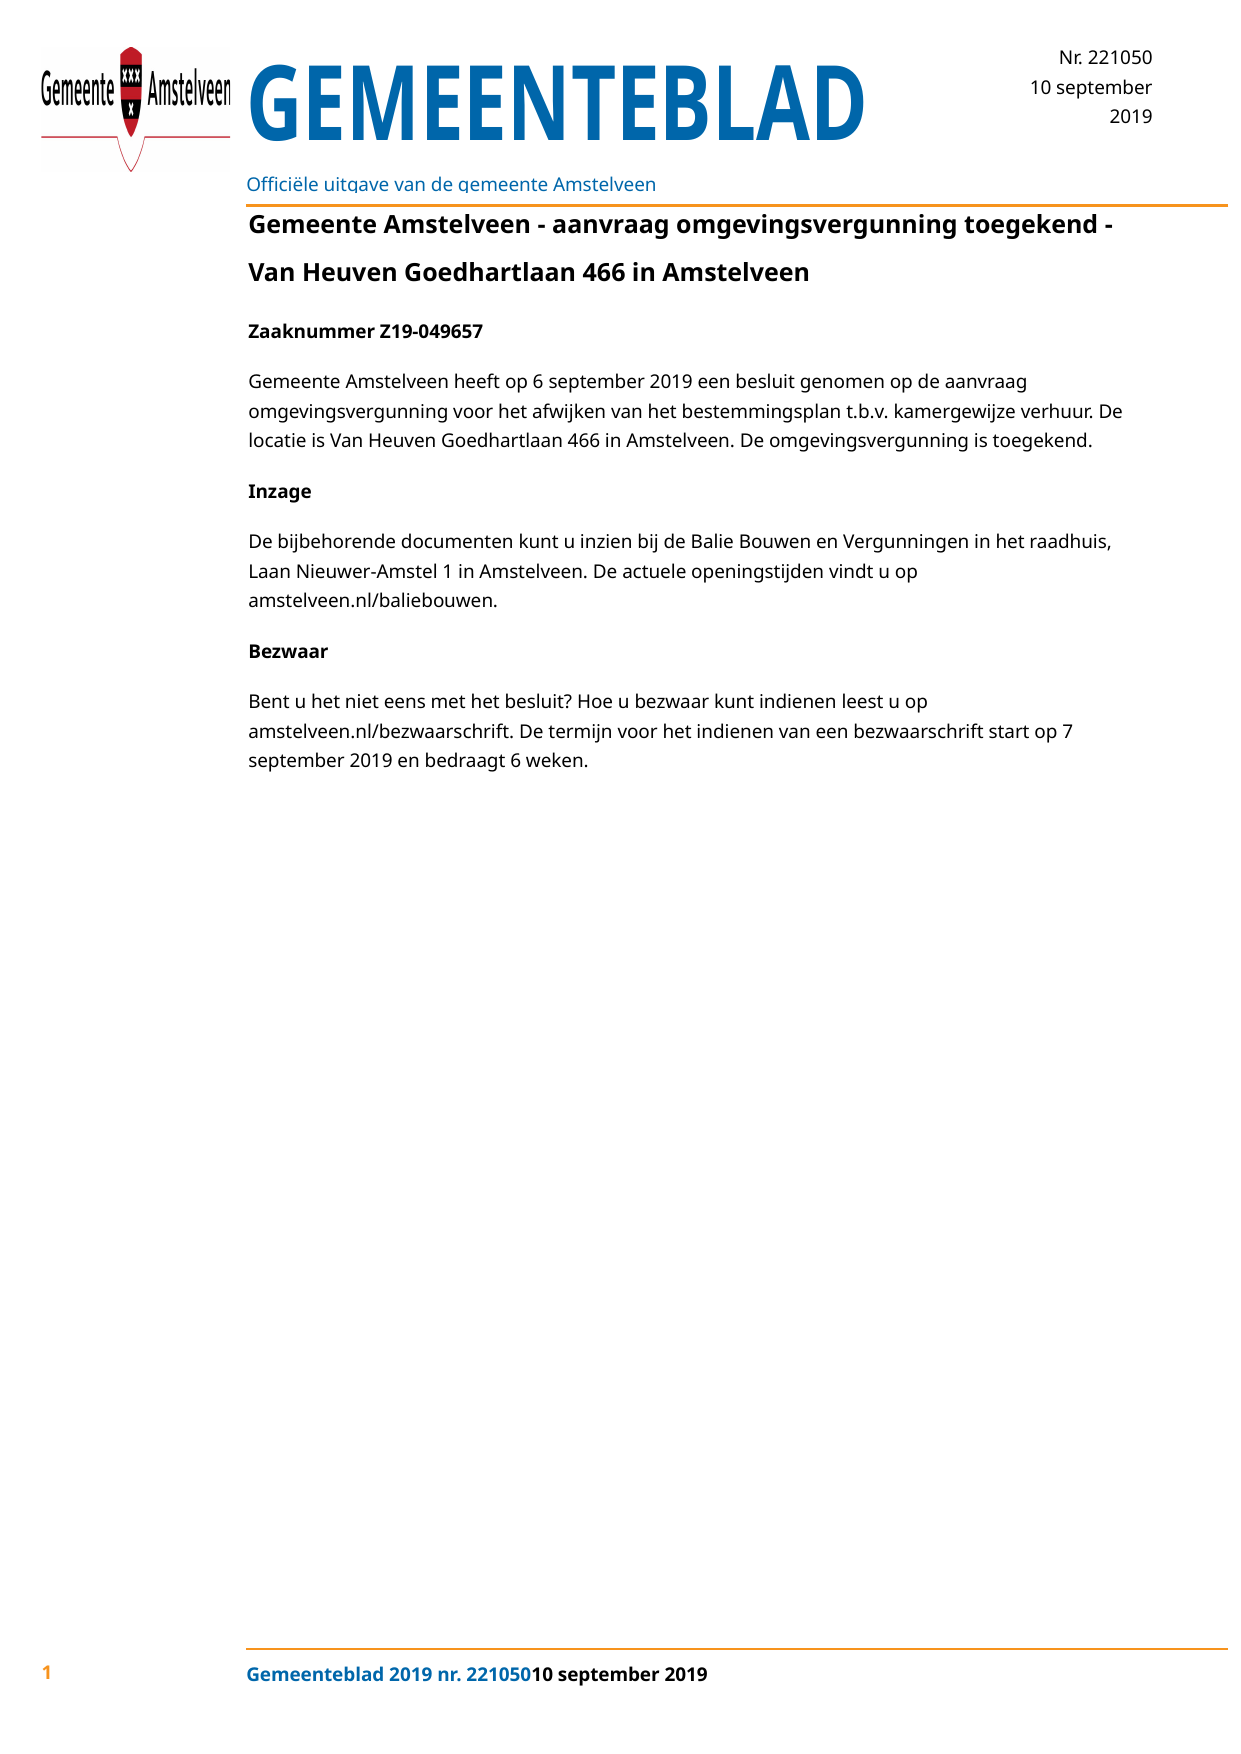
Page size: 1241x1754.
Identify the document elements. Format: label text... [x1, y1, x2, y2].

text Bezwaar [248, 638, 1152, 664]
text Zaaknummer Z19-049657 [248, 318, 1152, 344]
picture [41, 47, 231, 172]
text De bijbehorende documenten kunt u inzien bij de Balie Bouwen en Vergunningen in het raadhuis, Laan Nieuwer-Amstel 1 in Amstelveen. De actuele openingstijden vindt u op amstelveen.nl/baliebouwen. [248, 528, 1152, 613]
text Gemeente Amstelveen heeft op 6 september 2019 een besluit genomen op de aanvraag omgevingsvergunning voor het afwijken van het bestemmingsplan t.b.v. kamergewijze verhuur. De locatie is Van Heuven Goedhartlaan 466 in Amstelveen. De omgevingsvergunning is toegekend. [248, 368, 1152, 453]
text Gemeente Amstelveen - aanvraag omgevingsvergunning toegekend - Van Heuven Goedhartlaan 466 in Amstelveen [248, 207, 1152, 288]
text Inzage [248, 478, 1152, 504]
text Bent u het niet eens met het besluit? Hoe u bezwaar kunt indienen leest u op amstelveen.nl/bezwaarschrift. De termijn voor het indienen van een bezwaarschrift start op 7 september 2019 en bedraagt 6 weken. [248, 688, 1152, 773]
